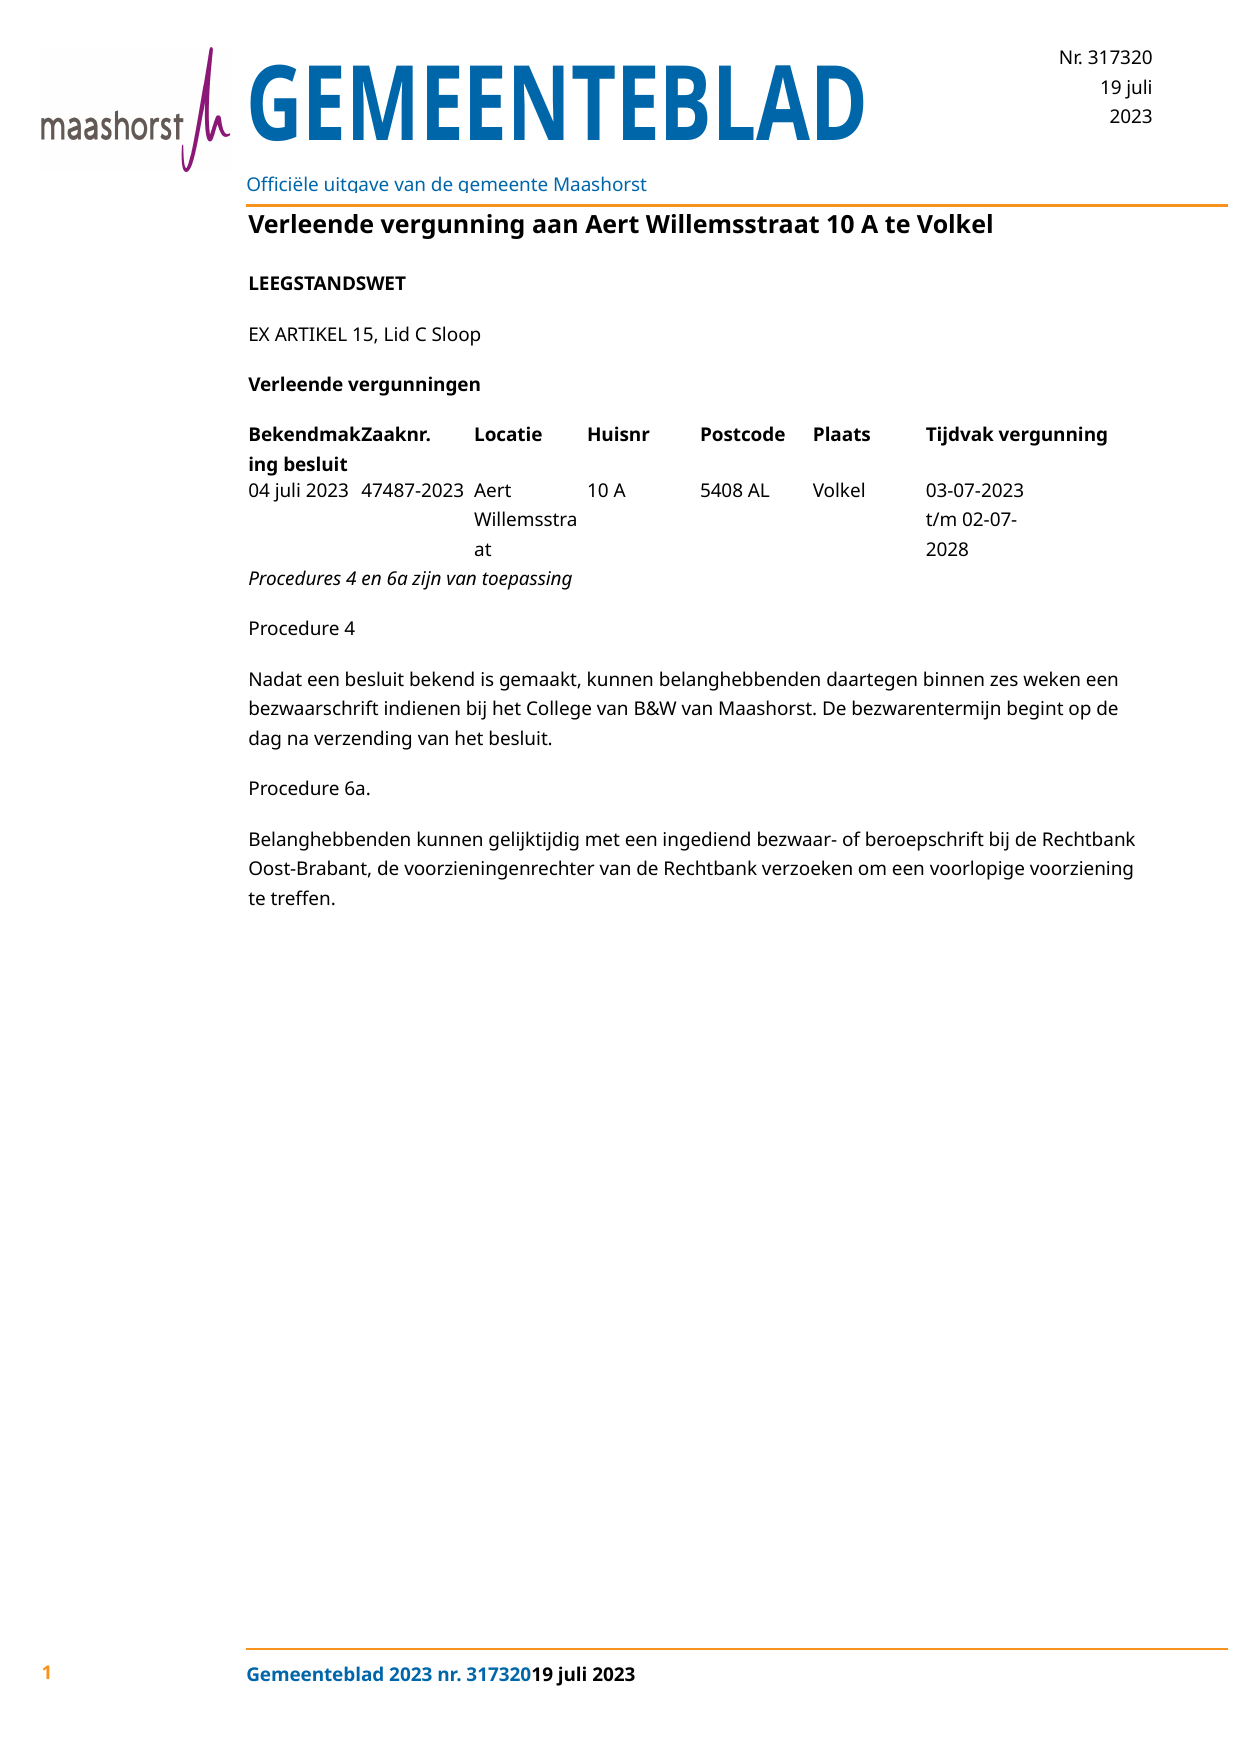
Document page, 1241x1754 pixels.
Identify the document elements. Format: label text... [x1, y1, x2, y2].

table_header Huisnr [587, 422, 700, 477]
text Nadat een besluit bekend is gemaakt, kunnen belanghebbenden daartegen binnen zes weken een bezwaarschrift indienen bij het College van B&W van Maashorst. De bezwarentermijn begint op de dag na verzending van het besluit. [248, 666, 1152, 751]
table_header Locatie [474, 422, 587, 477]
table_cell 04 juli 2023 [248, 477, 361, 562]
text Procedure 6a. [248, 776, 1152, 801]
text Procedure 4 [248, 616, 1152, 641]
text Verleende vergunningen [248, 371, 1152, 397]
table_cell Aert Willemsstraat [474, 477, 587, 562]
table_header Plaats [813, 422, 926, 477]
table_header Postcode [700, 422, 813, 477]
text Verleende vergunning aan Aert Willemsstraat 10 A te Volkel [248, 207, 1152, 241]
table_cell [1039, 477, 1152, 562]
text Procedures 4 en 6a zijn van toepassing [248, 565, 1152, 591]
table_cell 03-07-2023 t/m 02-07-2028 [926, 477, 1038, 562]
table_header Zaaknr. [361, 422, 474, 477]
table_header Bekendmaking besluit [248, 422, 361, 477]
table_cell 47487-2023 [361, 477, 474, 562]
text EX ARTIKEL 15, Lid C Sloop [248, 321, 1152, 346]
table_cell Volkel [813, 477, 926, 562]
text LEEGSTANDSWET [248, 270, 1152, 296]
table_header Tijdvak vergunning [926, 422, 1152, 477]
table_cell 10 A [587, 477, 700, 562]
picture [41, 47, 231, 172]
text Belanghebbenden kunnen gelijktijdig met een ingediend bezwaar- of beroepschrift bij de Rechtbank Oost-Brabant, de voorzieningenrechter van de Rechtbank verzoeken om een voorlopige voorziening te treffen. [248, 826, 1152, 911]
table_cell 5408 AL [700, 477, 813, 562]
